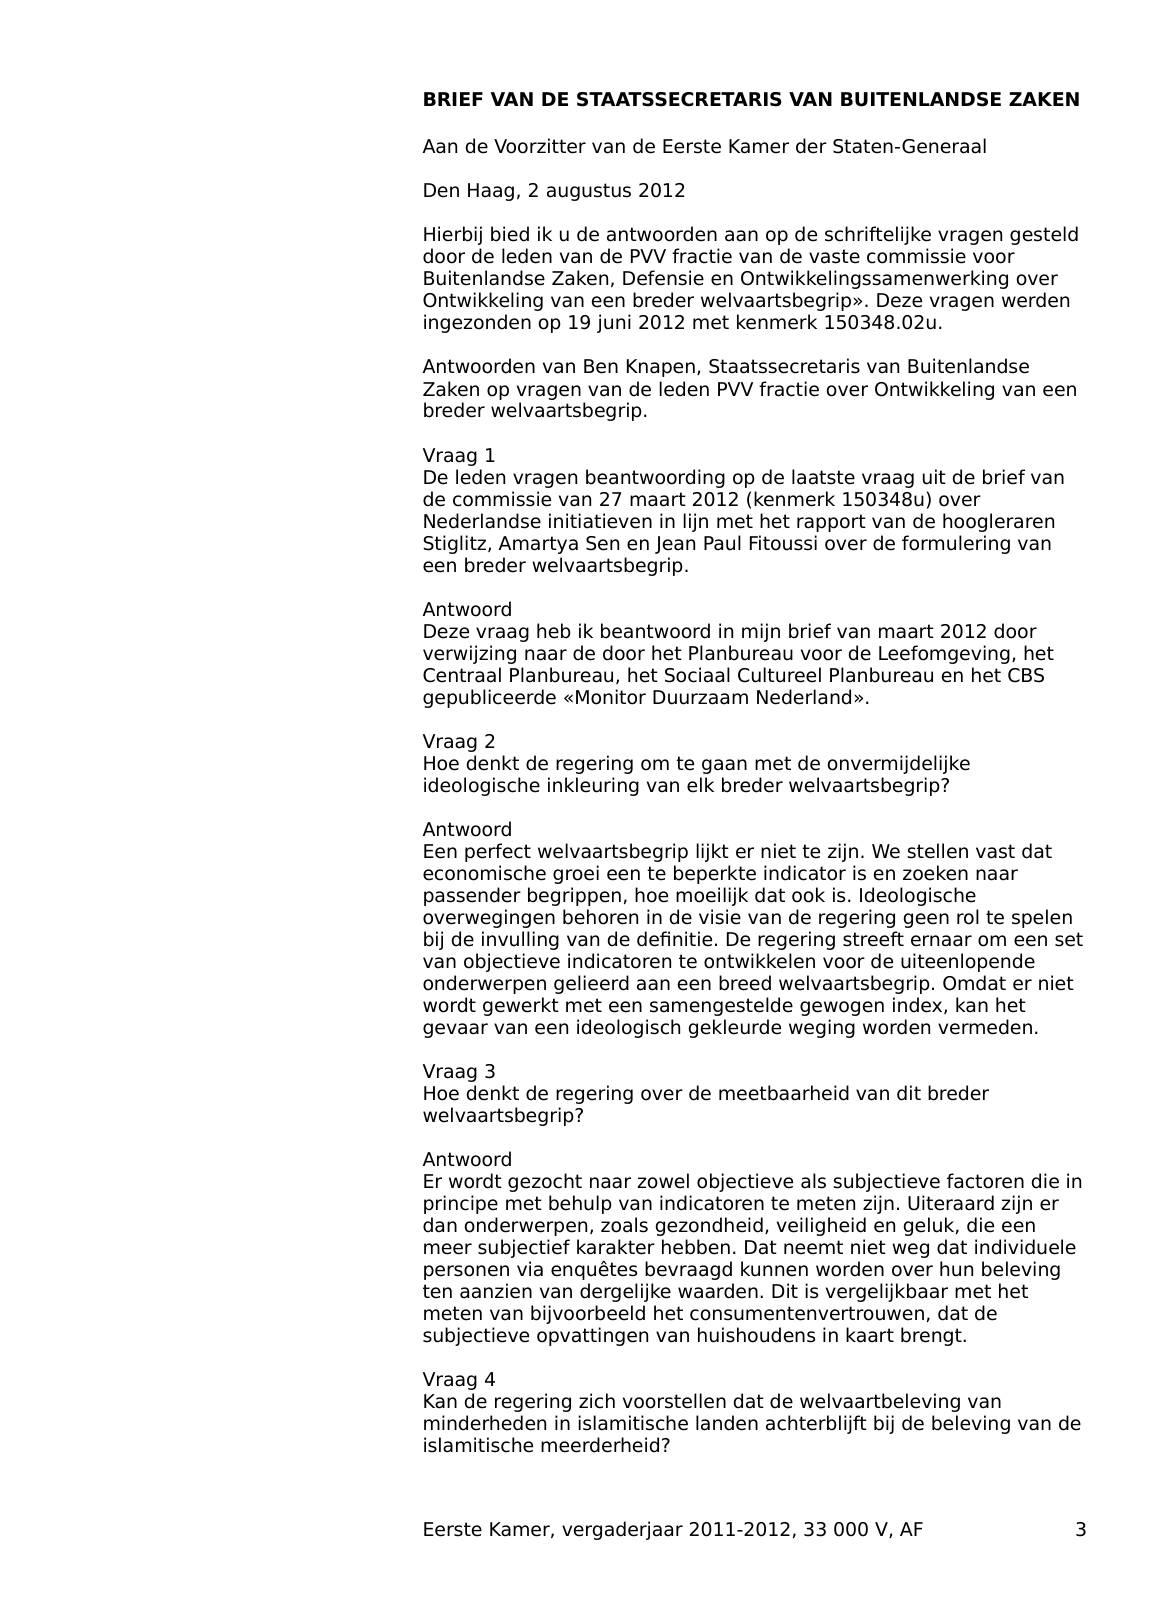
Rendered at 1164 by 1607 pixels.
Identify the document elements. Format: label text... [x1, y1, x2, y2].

text Vraag 4 [422, 1369, 1087, 1391]
text Een perfect welvaartsbegrip lijkt er niet te zijn. We stellen vast dat economische groei een te beperkte indicator is en zoeken naar passender begrippen, hoe moeilijk dat ook is. Ideologische overwegingen behoren in de visie van de regering geen rol te spelen bij de invulling van de definitie. De regering streeft ernaar om een set van objectieve indicatoren te ontwikkelen voor de uiteenlopende onderwerpen gelieerd aan een breed welvaartsbegrip. Omdat er niet wordt gewerkt met een samengestelde gewogen index, kan het gevaar van een ideologisch gekleurde weging worden vermeden. [422, 841, 1087, 1039]
text Hoe denkt de regering om te gaan met de onvermijdelijke ideologische inkleuring van elk breder welvaartsbegrip? [422, 753, 1087, 797]
text Kan de regering zich voorstellen dat de welvaartbeleving van minderheden in islamitische landen achterblijft bij de beleving van de islamitische meerderheid? [422, 1391, 1087, 1457]
text De leden vragen beantwoording op de laatste vraag uit de brief van de commissie van 27 maart 2012 (kenmerk 150348u) over Nederlandse initiatieven in lijn met het rapport van de hoogleraren Stiglitz, Amartya Sen en Jean Paul Fitoussi over de formulering van een breder welvaartsbegrip. [422, 467, 1087, 576]
subtitle BRIEF VAN DE STAATSSECRETARIS VAN BUITENLANDSE ZAKEN [422, 89, 1087, 111]
text Antwoord [422, 1149, 1087, 1171]
text Antwoord [422, 599, 1087, 621]
text Antwoorden van Ben Knapen, Staatssecretaris van Buitenlandse Zaken op vragen van de leden PVV fractie over Ontwikkeling van een breder welvaartsbegrip. [422, 356, 1087, 422]
text Antwoord [422, 819, 1087, 841]
text Aan de Voorzitter van de Eerste Kamer der Staten-Generaal [422, 136, 1087, 158]
text Hoe denkt de regering over de meetbaarheid van dit breder welvaartsbegrip? [422, 1083, 1087, 1127]
text Vraag 2 [422, 731, 1087, 753]
text Hierbij bied ik u de antwoorden aan op de schriftelijke vragen gesteld door de leden van de PVV fractie van de vaste commissie voor Buitenlandse Zaken, Defensie en Ontwikkelingssamenwerking over Ontwikkeling van een breder welvaartsbegrip». Deze vragen werden ingezonden op 19 juni 2012 met kenmerk 150348.02u. [422, 224, 1087, 334]
text Den Haag, 2 augustus 2012 [422, 180, 1087, 202]
text Vraag 1 [422, 444, 1087, 467]
text Vraag 3 [422, 1061, 1087, 1083]
text Er wordt gezocht naar zowel objectieve als subjectieve factoren die in principe met behulp van indicatoren te meten zijn. Uiteraard zijn er dan onderwerpen, zoals gezondheid, veiligheid en geluk, die een meer subjectief karakter hebben. Dat neemt niet weg dat individuele personen via enquêtes bevraagd kunnen worden over hun beleving ten aanzien van dergelijke waarden. Dit is vergelijkbaar met het meten van bijvoorbeeld het consumentenvertrouwen, dat de subjectieve opvattingen van huishoudens in kaart brengt. [422, 1171, 1087, 1347]
text Deze vraag heb ik beantwoord in mijn brief van maart 2012 door verwijzing naar de door het Planbureau voor de Leefomgeving, het Centraal Planbureau, het Sociaal Cultureel Planbureau en het CBS gepubliceerde «Monitor Duurzaam Nederland». [422, 621, 1087, 708]
